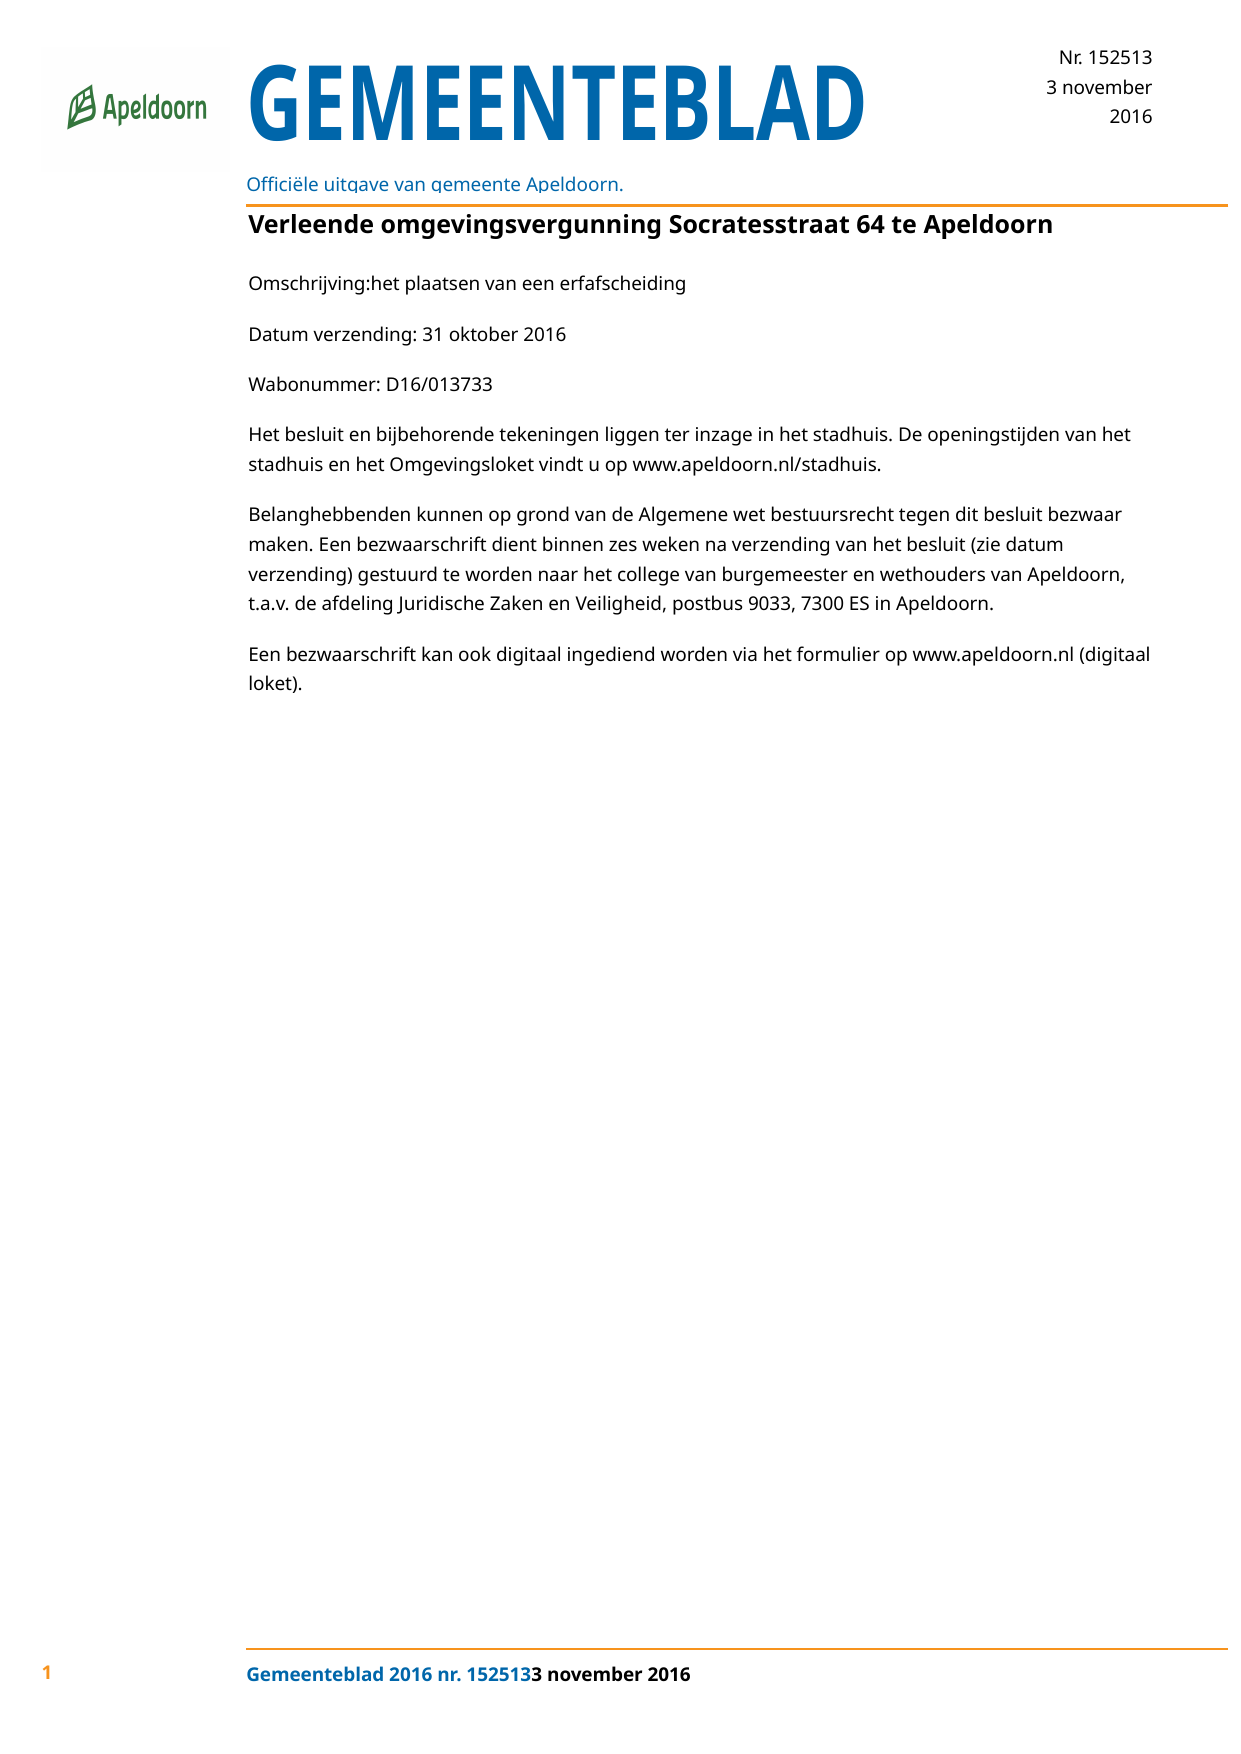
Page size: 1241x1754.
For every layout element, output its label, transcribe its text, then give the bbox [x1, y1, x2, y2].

text Omschrijving:het plaatsen van een erfafscheiding [248, 270, 1152, 296]
text Datum verzending: 31 oktober 2016 [248, 321, 1152, 346]
text Wabonummer: D16/013733 [248, 371, 1152, 397]
text Belanghebbenden kunnen op grond van de Algemene wet bestuursrecht tegen dit besluit bezwaar maken. Een bezwaarschrift dient binnen zes weken na verzending van het besluit (zie datum verzending) gestuurd te worden naar het college van burgemeester en wethouders van Apeldoorn, t.a.v. de afdeling Juridische Zaken en Veiligheid, postbus 9033, 7300 ES in Apeldoorn. [248, 502, 1152, 616]
picture [41, 47, 231, 172]
text Het besluit en bijbehorende tekeningen liggen ter inzage in het stadhuis. De openingstijden van het stadhuis en het Omgevingsloket vindt u op www.apeldoorn.nl/stadhuis. [248, 422, 1152, 477]
text Verleende omgevingsvergunning Socratesstraat 64 te Apeldoorn [248, 207, 1152, 241]
text Een bezwaarschrift kan ook digitaal ingediend worden via het formulier op www.apeldoorn.nl (digitaal loket). [248, 641, 1152, 696]
